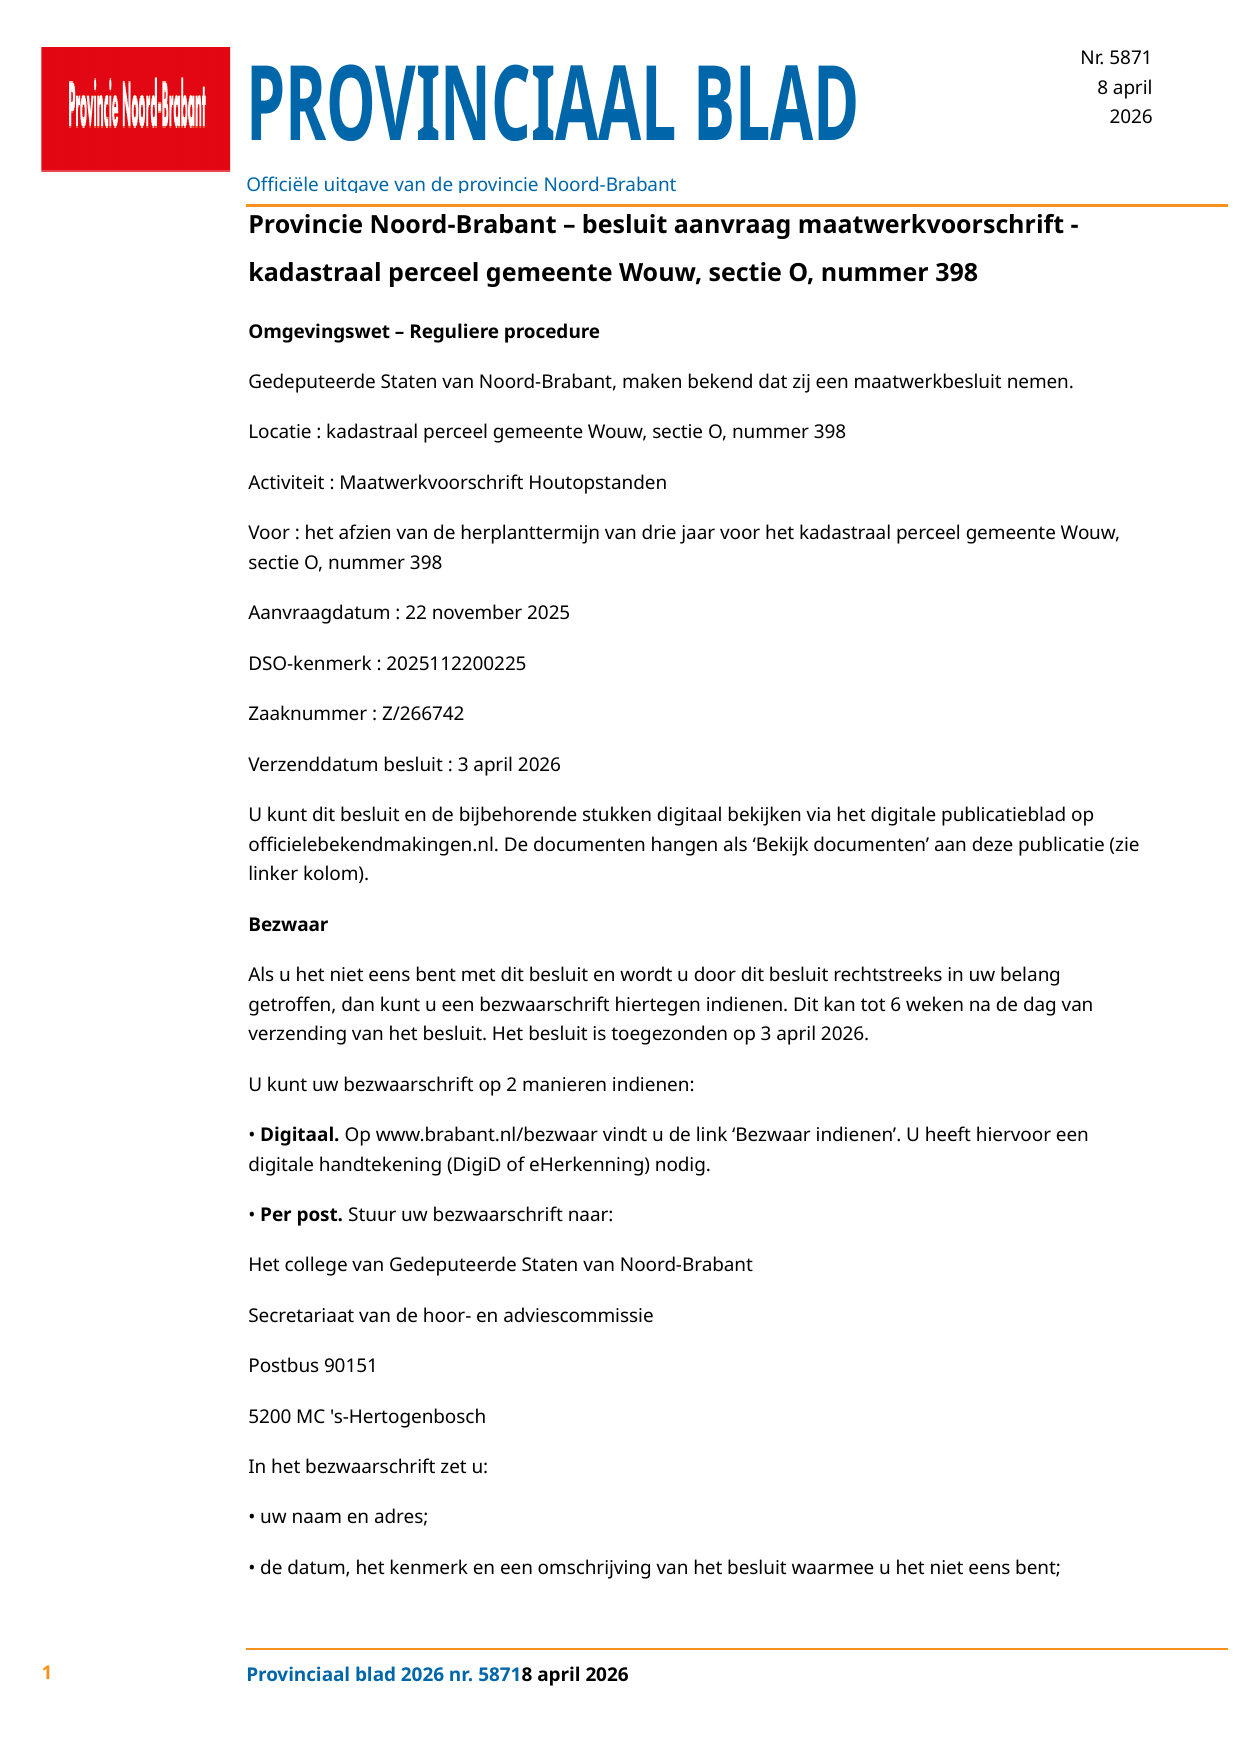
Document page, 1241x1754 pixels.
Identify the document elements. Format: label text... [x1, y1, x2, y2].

text • de datum, het kenmerk en een omschrijving van het besluit waarmee u het niet eens bent; [248, 1554, 1152, 1580]
text U kunt dit besluit en de bijbehorende stukken digitaal bekijken via het digitale publicatieblad op officielebekendmakingen.nl. De documenten hangen als ‘Bekijk documenten’ aan deze publicatie (zie linker kolom). [248, 801, 1152, 886]
text Locatie : kadastraal perceel gemeente Wouw, sectie O, nummer 398 [248, 419, 1152, 444]
text Gedeputeerde Staten van Noord-Brabant, maken bekend dat zij een maatwerkbesluit nemen. [248, 368, 1152, 394]
text U kunt uw bezwaarschrift op 2 manieren indienen: [248, 1071, 1152, 1097]
text DSO-kenmerk : 2025112200225 [248, 650, 1152, 676]
text Zaaknummer : Z/266742 [248, 700, 1152, 726]
text Omgevingswet – Reguliere procedure [248, 318, 1152, 344]
text Bezwaar [248, 911, 1152, 937]
text • Per post. Stuur uw bezwaarschrift naar: [248, 1201, 1152, 1227]
text Als u het niet eens bent met dit besluit en wordt u door dit besluit rechtstreeks in uw belang getroffen, dan kunt u een bezwaarschrift hiertegen indienen. Dit kan tot 6 weken na de dag van verzending van het besluit. Het besluit is toegezonden op 3 april 2026. [248, 961, 1152, 1046]
text Secretariaat van de hoor- en adviescommissie [248, 1302, 1152, 1328]
text Voor : het afzien van de herplanttermijn van drie jaar voor het kadastraal perceel gemeente Wouw, sectie O, nummer 398 [248, 519, 1152, 575]
text Aanvraagdatum : 22 november 2025 [248, 599, 1152, 625]
text • uw naam en adres; [248, 1504, 1152, 1529]
text • Digitaal. Op www.brabant.nl/bezwaar vindt u de link ‘Bezwaar indienen’. U heeft hiervoor een digitale handtekening (DigiD of eHerkenning) nodig. [248, 1121, 1152, 1177]
text Het college van Gedeputeerde Staten van Noord-Brabant [248, 1252, 1152, 1277]
text Activiteit : Maatwerkvoorschrift Houtopstanden [248, 469, 1152, 495]
text Provincie Noord-Brabant – besluit aanvraag maatwerkvoorschrift - kadastraal perceel gemeente Wouw, sectie O, nummer 398 [248, 207, 1152, 288]
text 5200 MC 's‑Hertogenbosch [248, 1403, 1152, 1429]
picture [41, 47, 231, 172]
text Verzenddatum besluit : 3 april 2026 [248, 751, 1152, 777]
text In het bezwaarschrift zet u: [248, 1453, 1152, 1479]
text Postbus 90151 [248, 1352, 1152, 1378]
